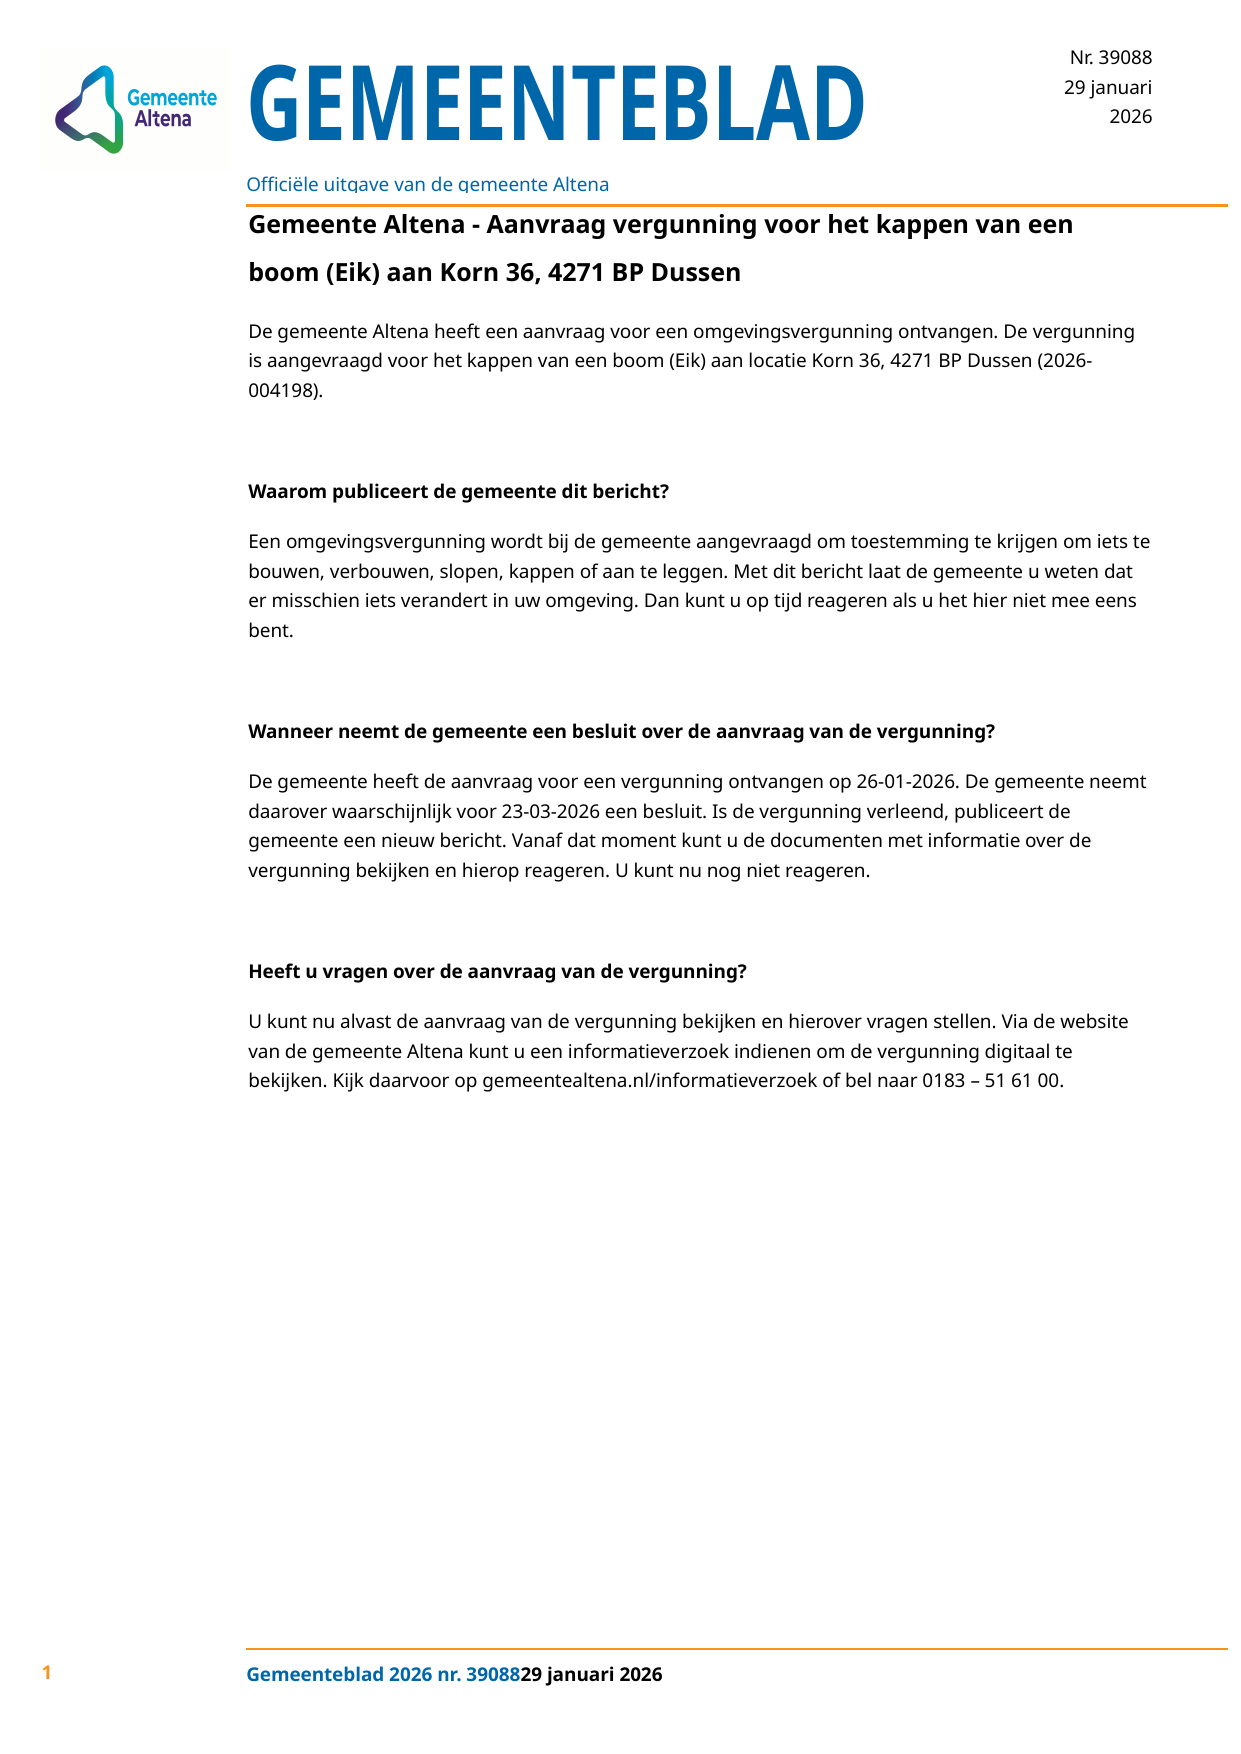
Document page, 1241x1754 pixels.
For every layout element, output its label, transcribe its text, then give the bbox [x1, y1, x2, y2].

text De gemeente Altena heeft een aanvraag voor een omgevingsvergunning ontvangen. De vergunning is aangevraagd voor het kappen van een boom (Eik) aan locatie Korn 36, 4271 BP Dussen (2026-004198). [248, 318, 1152, 403]
text Waarom publiceert de gemeente dit bericht? [248, 478, 1152, 504]
text De gemeente heeft de aanvraag voor een vergunning ontvangen op 26-01-2026. De gemeente neemt daarover waarschijnlijk voor 23-03-2026 een besluit. Is de vergunning verleend, publiceert de gemeente een nieuw bericht. Vanaf dat moment kunt u de documenten met informatie over de vergunning bekijken en hierop reageren. U kunt nu nog niet reageren. [248, 768, 1152, 883]
text Wanneer neemt de gemeente een besluit over de aanvraag van de vergunning? [248, 718, 1152, 744]
text Gemeente Altena - Aanvraag vergunning voor het kappen van een boom (Eik) aan Korn 36, 4271 BP Dussen [248, 207, 1152, 288]
text U kunt nu alvast de aanvraag van de vergunning bekijken en hierover vragen stellen. Via de website van de gemeente Altena kunt u een informatieverzoek indienen om de vergunning digitaal te bekijken. Kijk daarvoor op gemeentealtena.nl/informatieverzoek of bel naar 0183 – 51 61 00. [248, 1008, 1152, 1093]
picture [41, 47, 231, 172]
text Een omgevingsvergunning wordt bij de gemeente aangevraagd om toestemming te krijgen om iets te bouwen, verbouwen, slopen, kappen of aan te leggen. Met dit bericht laat de gemeente u weten dat er misschien iets verandert in uw omgeving. Dan kunt u op tijd reageren als u het hier niet mee eens bent. [248, 528, 1152, 643]
text Heeft u vragen over de aanvraag van de vergunning? [248, 958, 1152, 984]
